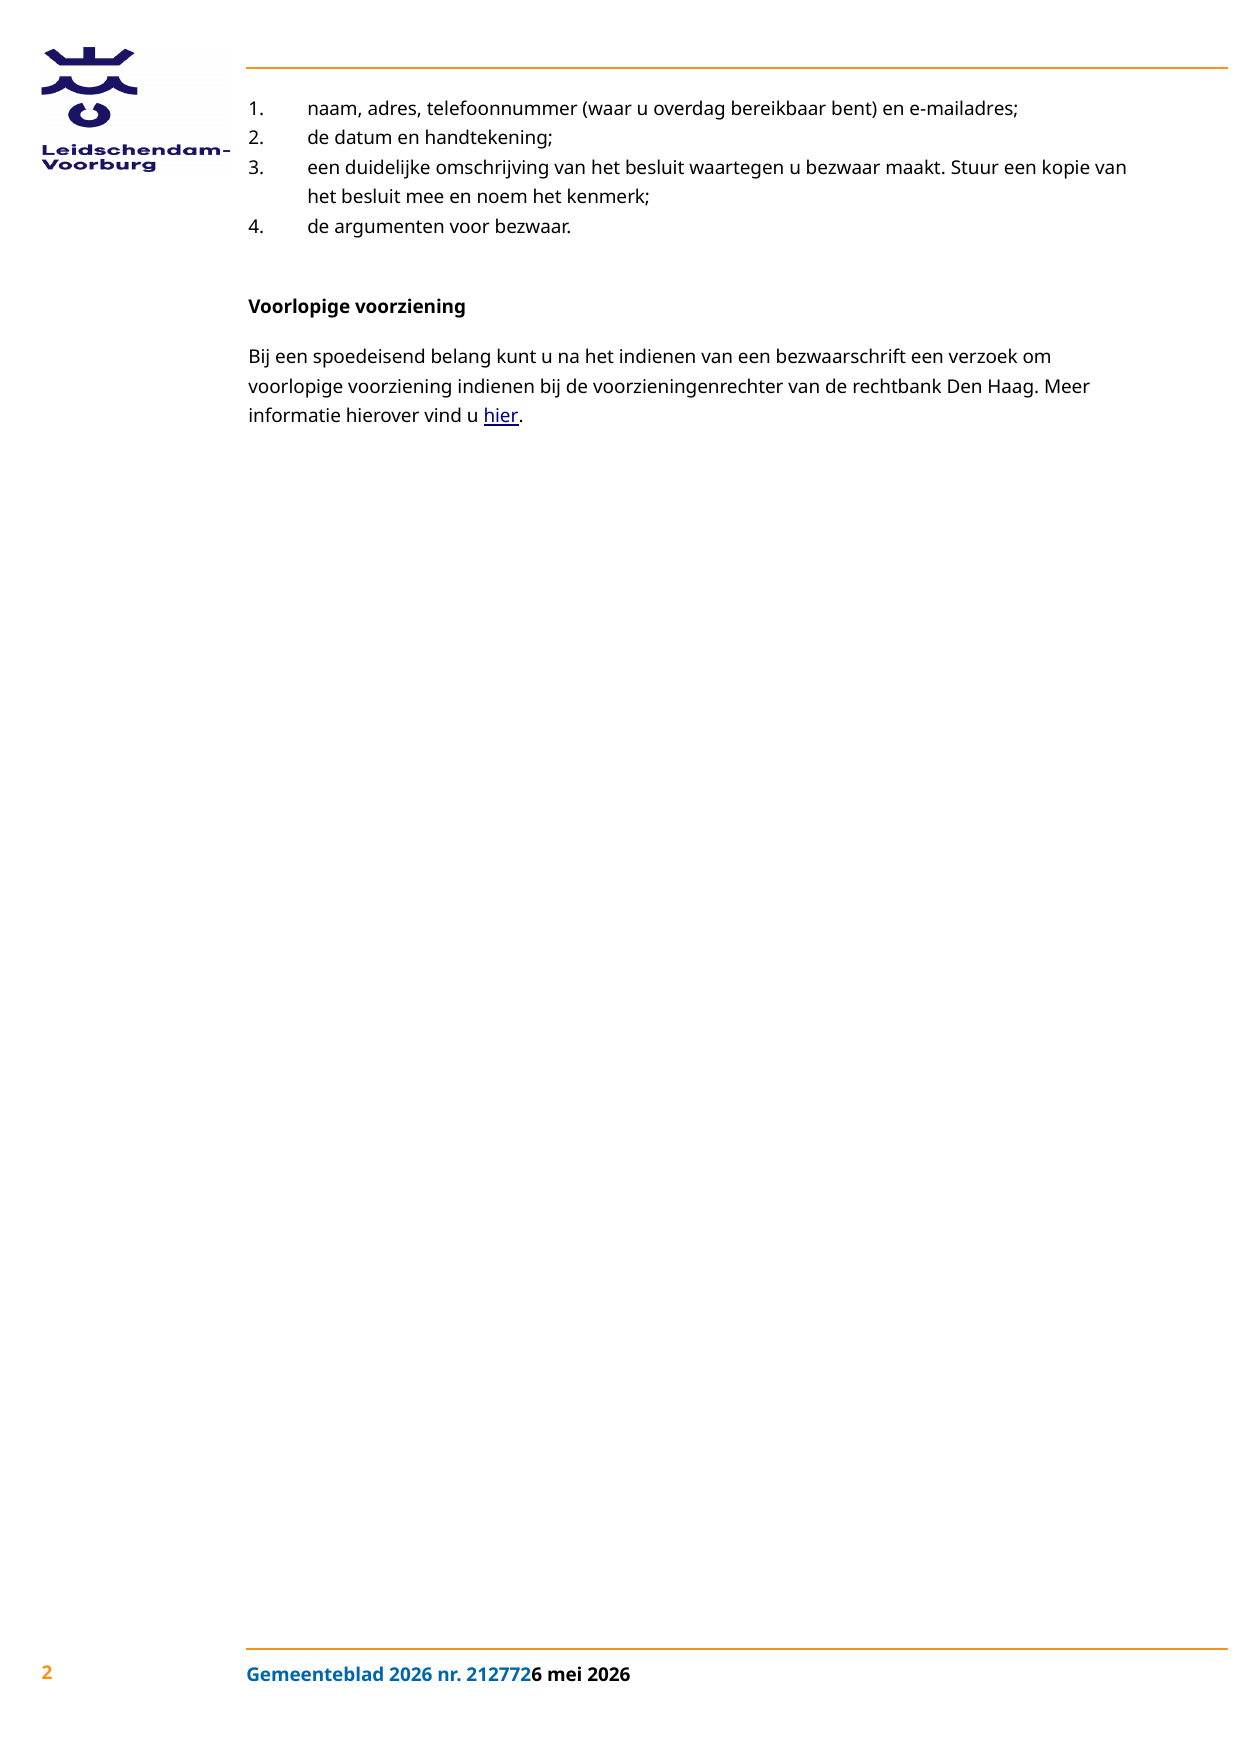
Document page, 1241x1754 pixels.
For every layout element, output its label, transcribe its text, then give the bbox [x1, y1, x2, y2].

list naam, adres, telefoonnummer (waar u overdag bereikbaar bent) en e-mailadres; [248, 95, 1152, 121]
list een duidelijke omschrijving van het besluit waartegen u bezwaar maakt. Stuur een kopie van het besluit mee en noem het kenmerk; [248, 154, 1152, 209]
list de datum en handtekening; [248, 124, 1152, 150]
text Bij een spoedeisend belang kunt u na het indienen van een bezwaarschrift een verzoek om voorlopige voorziening indienen bij de voorzieningenrechter van de rechtbank Den Haag. Meer informatie hierover vind u hier. [248, 343, 1152, 428]
text Voorlopige voorziening [248, 293, 1152, 319]
list de argumenten voor bezwaar. [248, 213, 1152, 239]
picture [41, 47, 231, 172]
